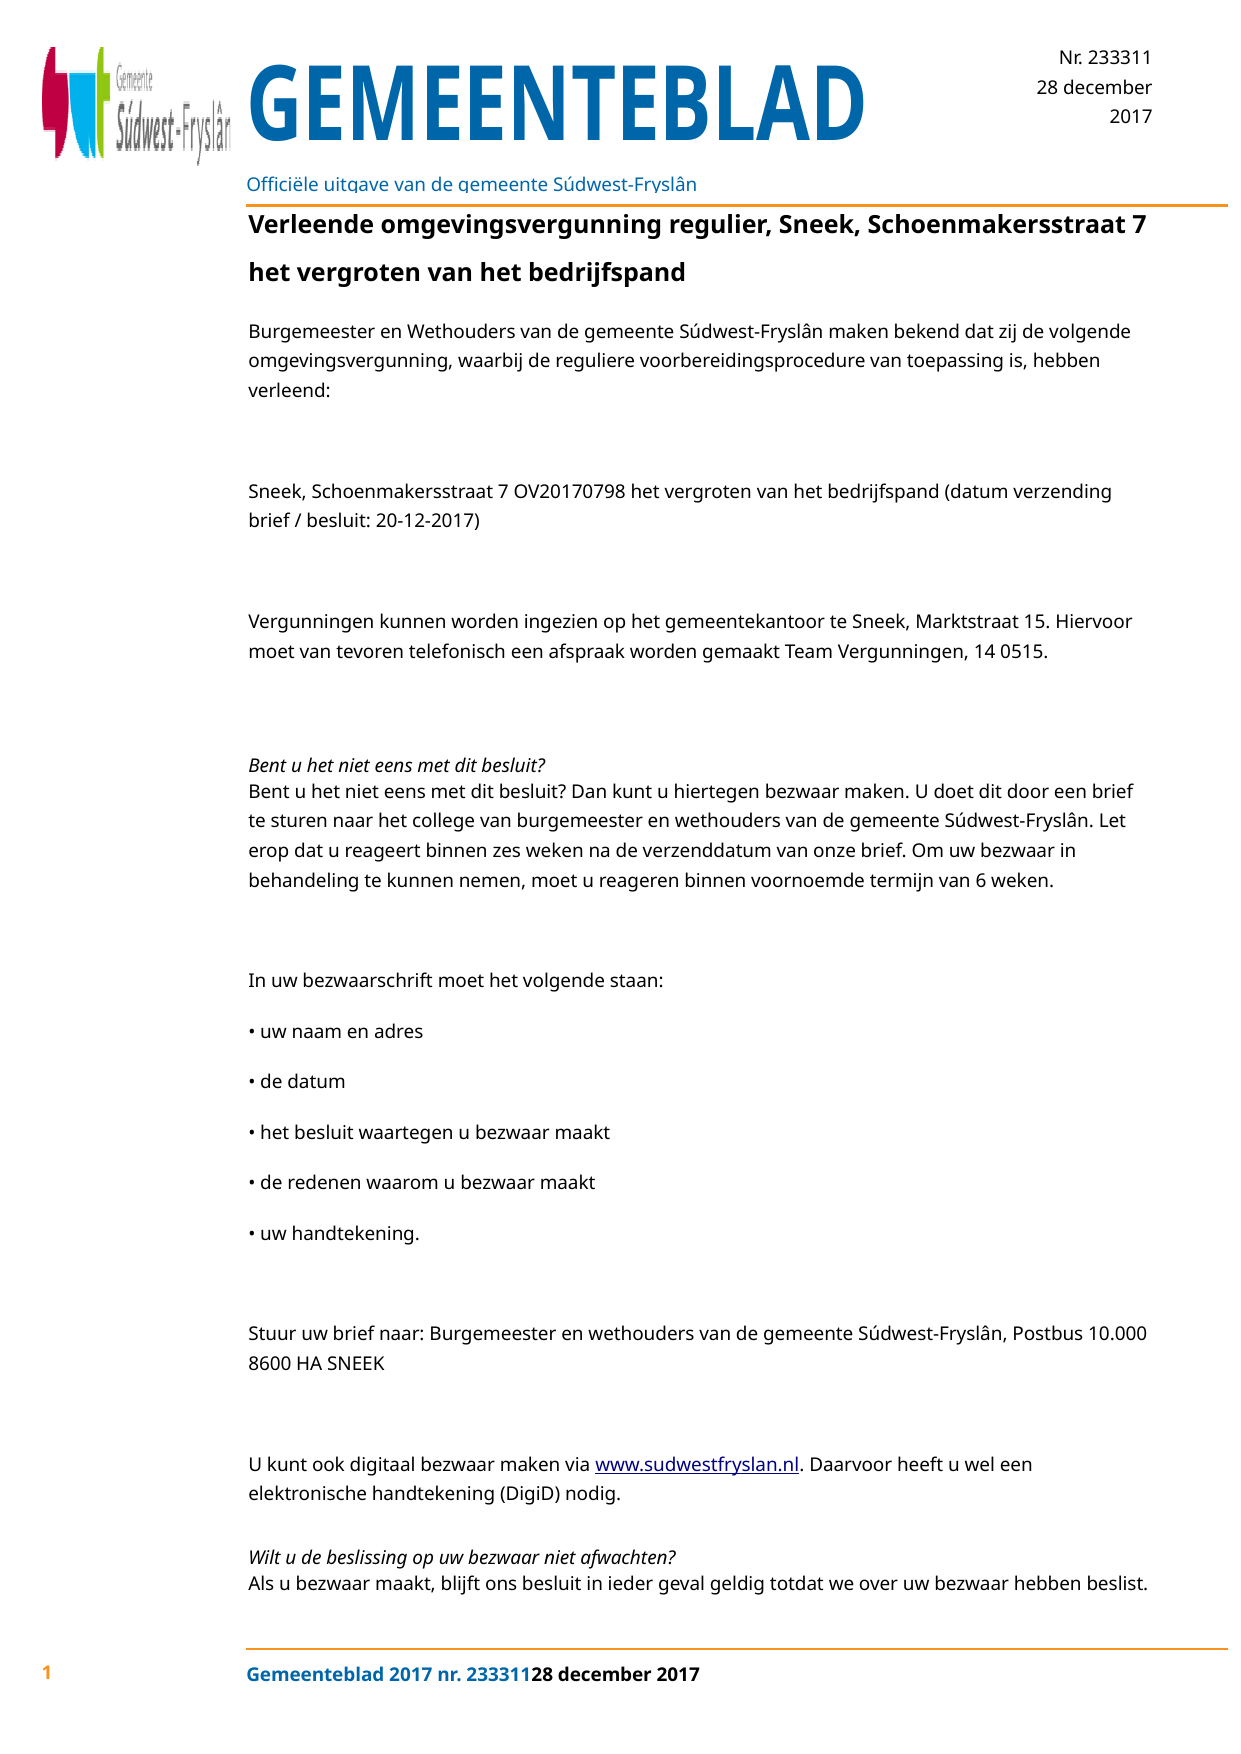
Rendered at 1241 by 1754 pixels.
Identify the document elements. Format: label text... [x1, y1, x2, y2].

text Verleende omgevingsvergunning regulier, Sneek, Schoenmakersstraat 7 het vergroten van het bedrijfspand [248, 207, 1152, 288]
picture [41, 47, 231, 172]
text • uw naam en adres [248, 1018, 1152, 1044]
text • uw handtekening. [248, 1220, 1152, 1245]
text • de datum [248, 1068, 1152, 1094]
text Vergunningen kunnen worden ingezien op het gemeentekantoor te Sneek, Marktstraat 15. Hiervoor moet van tevoren telefonisch een afspraak worden gemaakt Team Vergunningen, 14 0515. [248, 608, 1152, 664]
text In uw bezwaarschrift moet het volgende staan: [248, 968, 1152, 993]
text Bent u het niet eens met dit besluit? [248, 752, 1152, 778]
text • de redenen waarom u bezwaar maakt [248, 1169, 1152, 1195]
text • het besluit waartegen u bezwaar maakt [248, 1119, 1152, 1144]
text Wilt u de beslissing op uw bezwaar niet afwachten? [248, 1544, 1152, 1570]
text Burgemeester en Wethouders van de gemeente Súdwest-Fryslân maken bekend dat zij de volgende omgevingsvergunning, waarbij de reguliere voorbereidingsprocedure van toepassing is, hebben verleend: [248, 318, 1152, 403]
text Stuur uw brief naar: Burgemeester en wethouders van de gemeente Súdwest-Fryslân, Postbus 10.000 8600 HA SNEEK [248, 1321, 1152, 1376]
text U kunt ook digitaal bezwaar maken via www.sudwestfryslan.nl. Daarvoor heeft u wel een elektronische handtekening (DigiD) nodig. [248, 1451, 1152, 1506]
text Als u bezwaar maakt, blijft ons besluit in ieder geval geldig totdat we over uw bezwaar hebben beslist. [248, 1570, 1152, 1596]
text Sneek, Schoenmakersstraat 7 OV20170798 het vergroten van het bedrijfspand (datum verzending brief / besluit: 20-12-2017) [248, 478, 1152, 533]
text Bent u het niet eens met dit besluit? Dan kunt u hiertegen bezwaar maken. U doet dit door een brief te sturen naar het college van burgemeester en wethouders van de gemeente Súdwest-Fryslân. Let erop dat u reageert binnen zes weken na de verzenddatum van onze brief. Om uw bezwaar in behandeling te kunnen nemen, moet u reageren binnen voornoemde termijn van 6 weken. [248, 778, 1152, 892]
